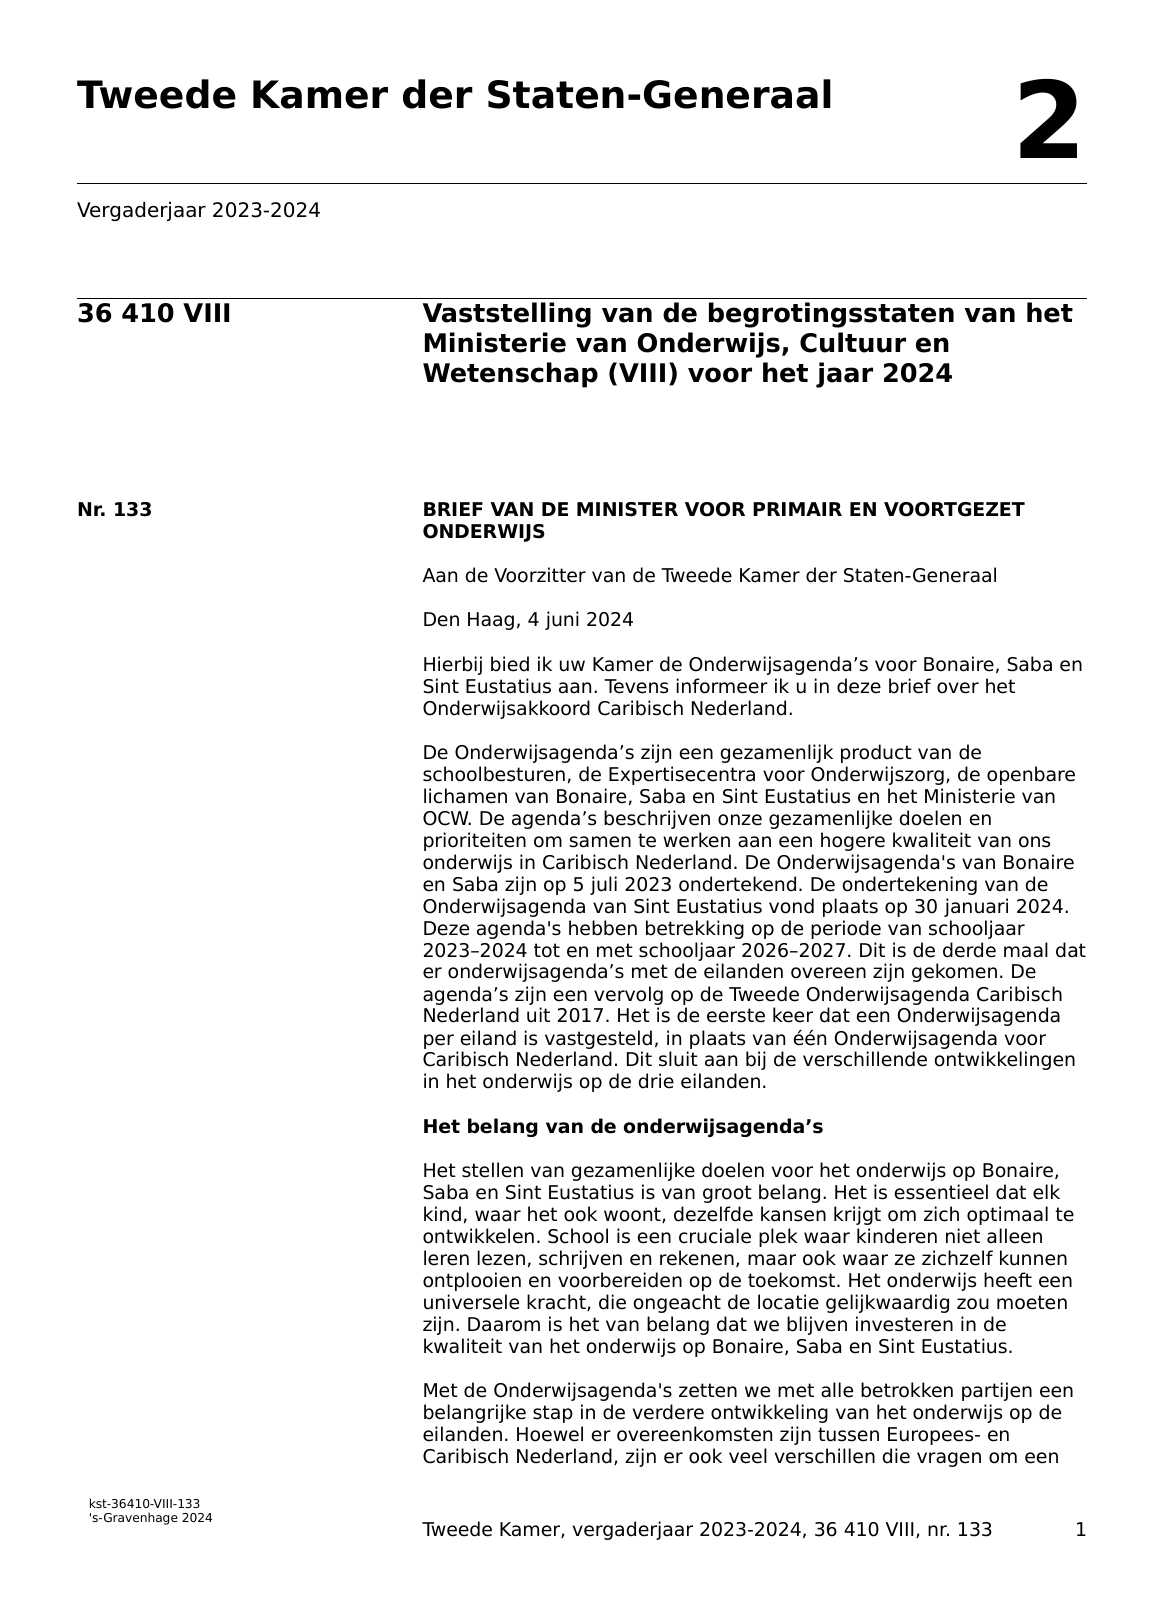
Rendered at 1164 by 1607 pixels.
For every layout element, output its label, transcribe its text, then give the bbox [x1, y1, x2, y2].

table_header 2 [886, 59, 1087, 183]
text Aan de Voorzitter van de Tweede Kamer der Staten-Generaal [422, 565, 1087, 587]
text Hierbij bied ik uw Kamer de Onderwijsagenda’s voor Bonaire, Saba en Sint Eustatius aan. Tevens informeer ik u in deze brief over het Onderwijsakkoord Caribisch Nederland. [422, 653, 1087, 719]
text De Onderwijsagenda’s zijn een gezamenlijk product van de schoolbesturen, de Expertisecentra voor Onderwijszorg, de openbare lichamen van Bonaire, Saba en Sint Eustatius en het Ministerie van OCW. De agenda’s beschrijven onze gezamenlijke doelen en prioriteiten om samen te werken aan een hogere kwaliteit van ons onderwijs in Caribisch Nederland. De Onderwijsagenda's van Bonaire en Saba zijn op 5 juli 2023 ondertekend. De ondertekening van de Onderwijsagenda van Sint Eustatius vond plaats op 30 januari 2024. Deze agenda's hebben betrekking op de periode van schooljaar 2023–2024 tot en met schooljaar 2026–2027. Dit is de derde maal dat er onderwijsagenda’s met de eilanden overeen zijn gekomen. De agenda’s zijn een vervolg op de Tweede Onderwijsagenda Caribisch Nederland uit 2017. Het is de eerste keer dat een Onderwijsagenda per eiland is vastgesteld, in plaats van één Onderwijsagenda voor Caribisch Nederland. Dit sluit aan bij de verschillende ontwikkelingen in het onderwijs op de drie eilanden. [422, 742, 1087, 1093]
subtitle 36 410 VIII Vaststelling van de begrotingsstaten van het Ministerie van Onderwijs, Cultuur en Wetenschap (VIII) voor het jaar 2024 [77, 299, 1087, 388]
text Den Haag, 4 juni 2024 [422, 609, 1087, 631]
text 's-Gravenhage 2024 [88, 1511, 323, 1525]
text Met de Onderwijsagenda's zetten we met alle betrokken partijen een belangrijke stap in de verdere ontwikkeling van het onderwijs op de eilanden. Hoewel er overeenkomsten zijn tussen Europees- en Caribisch Nederland, zijn er ook veel verschillen die vragen om een [422, 1380, 1087, 1468]
table_header Tweede Kamer der Staten-Generaal [77, 59, 886, 183]
text kst-36410-VIII-133 [88, 1497, 323, 1511]
text Het stellen van gezamenlijke doelen voor het onderwijs op Bonaire, Saba en Sint Eustatius is van groot belang. Het is essentieel dat elk kind, waar het ook woont, dezelfde kansen krijgt om zich optimaal te ontwikkelen. School is een cruciale plek waar kinderen niet alleen leren lezen, schrijven en rekenen, maar ook waar ze zichzelf kunnen ontplooien en voorbereiden op de toekomst. Het onderwijs heeft een universele kracht, die ongeacht de locatie gelijkwaardig zou moeten zijn. Daarom is het van belang dat we blijven investeren in de kwaliteit van het onderwijs op Bonaire, Saba en Sint Eustatius. [422, 1160, 1087, 1357]
subtitle Het belang van de onderwijsagenda’s [422, 1116, 1087, 1137]
table_cell Vergaderjaar 2023-2024 [77, 184, 1087, 298]
subtitle Nr. 133 BRIEF VAN DE MINISTER VOOR PRIMAIR EN VOORTGEZET ONDERWIJS [77, 499, 1087, 543]
